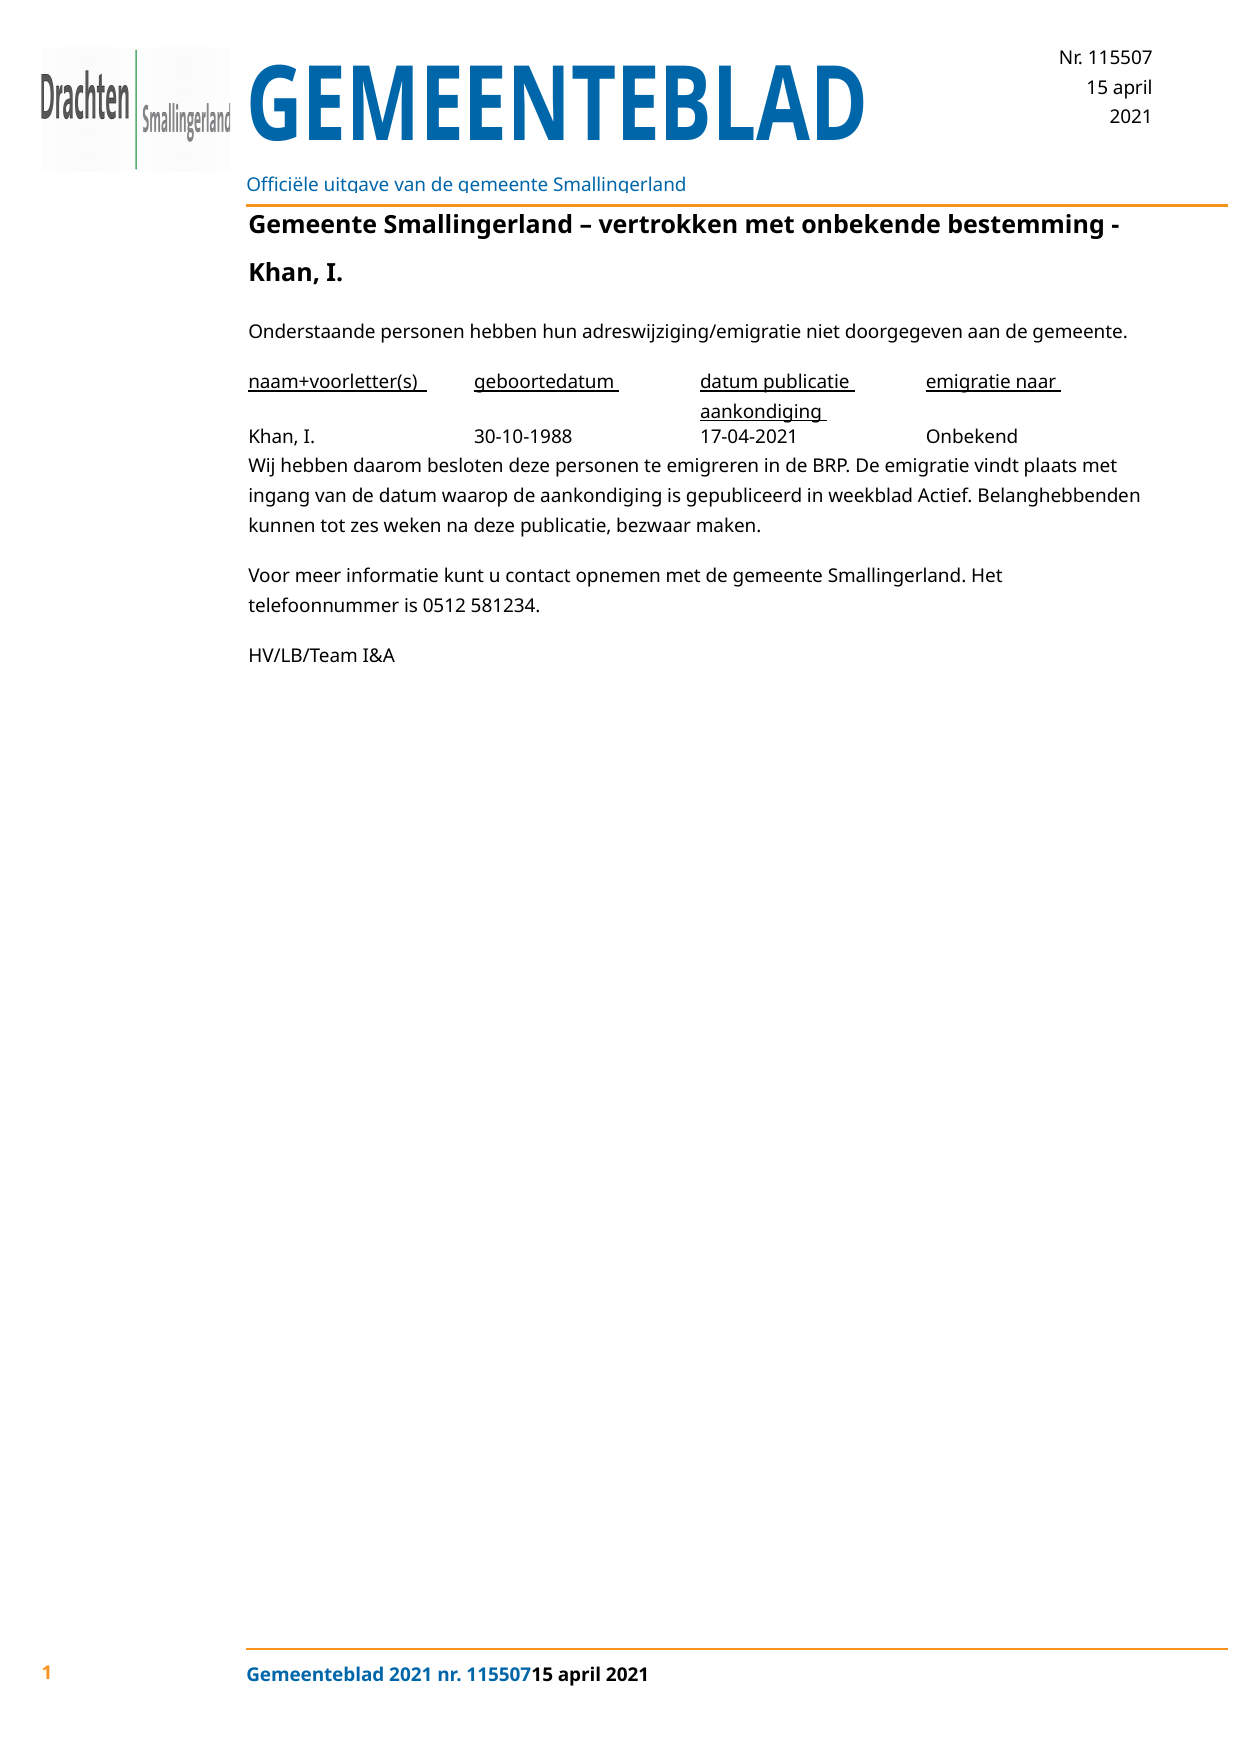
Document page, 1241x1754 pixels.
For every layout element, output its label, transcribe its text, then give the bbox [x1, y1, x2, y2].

table_cell 17-04-2021 [700, 424, 926, 449]
table_cell Onbekend [926, 424, 1152, 449]
text Wij hebben daarom besloten deze personen te emigreren in de BRP. De emigratie vindt plaats met ingang van de datum waarop de aankondiging is gepubliceerd in weekblad Actief. Belanghebbenden kunnen tot zes weken na deze publicatie, bezwaar maken. [248, 453, 1152, 538]
table_header geboortedatum [474, 369, 700, 424]
table_cell Khan, I. [248, 424, 474, 449]
table_header naam+voorletter(s) [248, 369, 474, 424]
text Gemeente Smallingerland – vertrokken met onbekende bestemming - Khan, I. [248, 207, 1152, 288]
text Voor meer informatie kunt u contact opnemen met de gemeente Smallingerland. Het telefoonnummer is 0512 581234. [248, 562, 1152, 618]
text HV/LB/Team I&A [248, 642, 1152, 668]
text Onderstaande personen hebben hun adreswijziging/emigratie niet doorgegeven aan de gemeente. [248, 318, 1152, 344]
table_cell 30-10-1988 [474, 424, 700, 449]
table_header emigratie naar [926, 369, 1152, 424]
picture [41, 47, 231, 172]
table_header datum publicatie aankondiging [700, 369, 926, 424]
